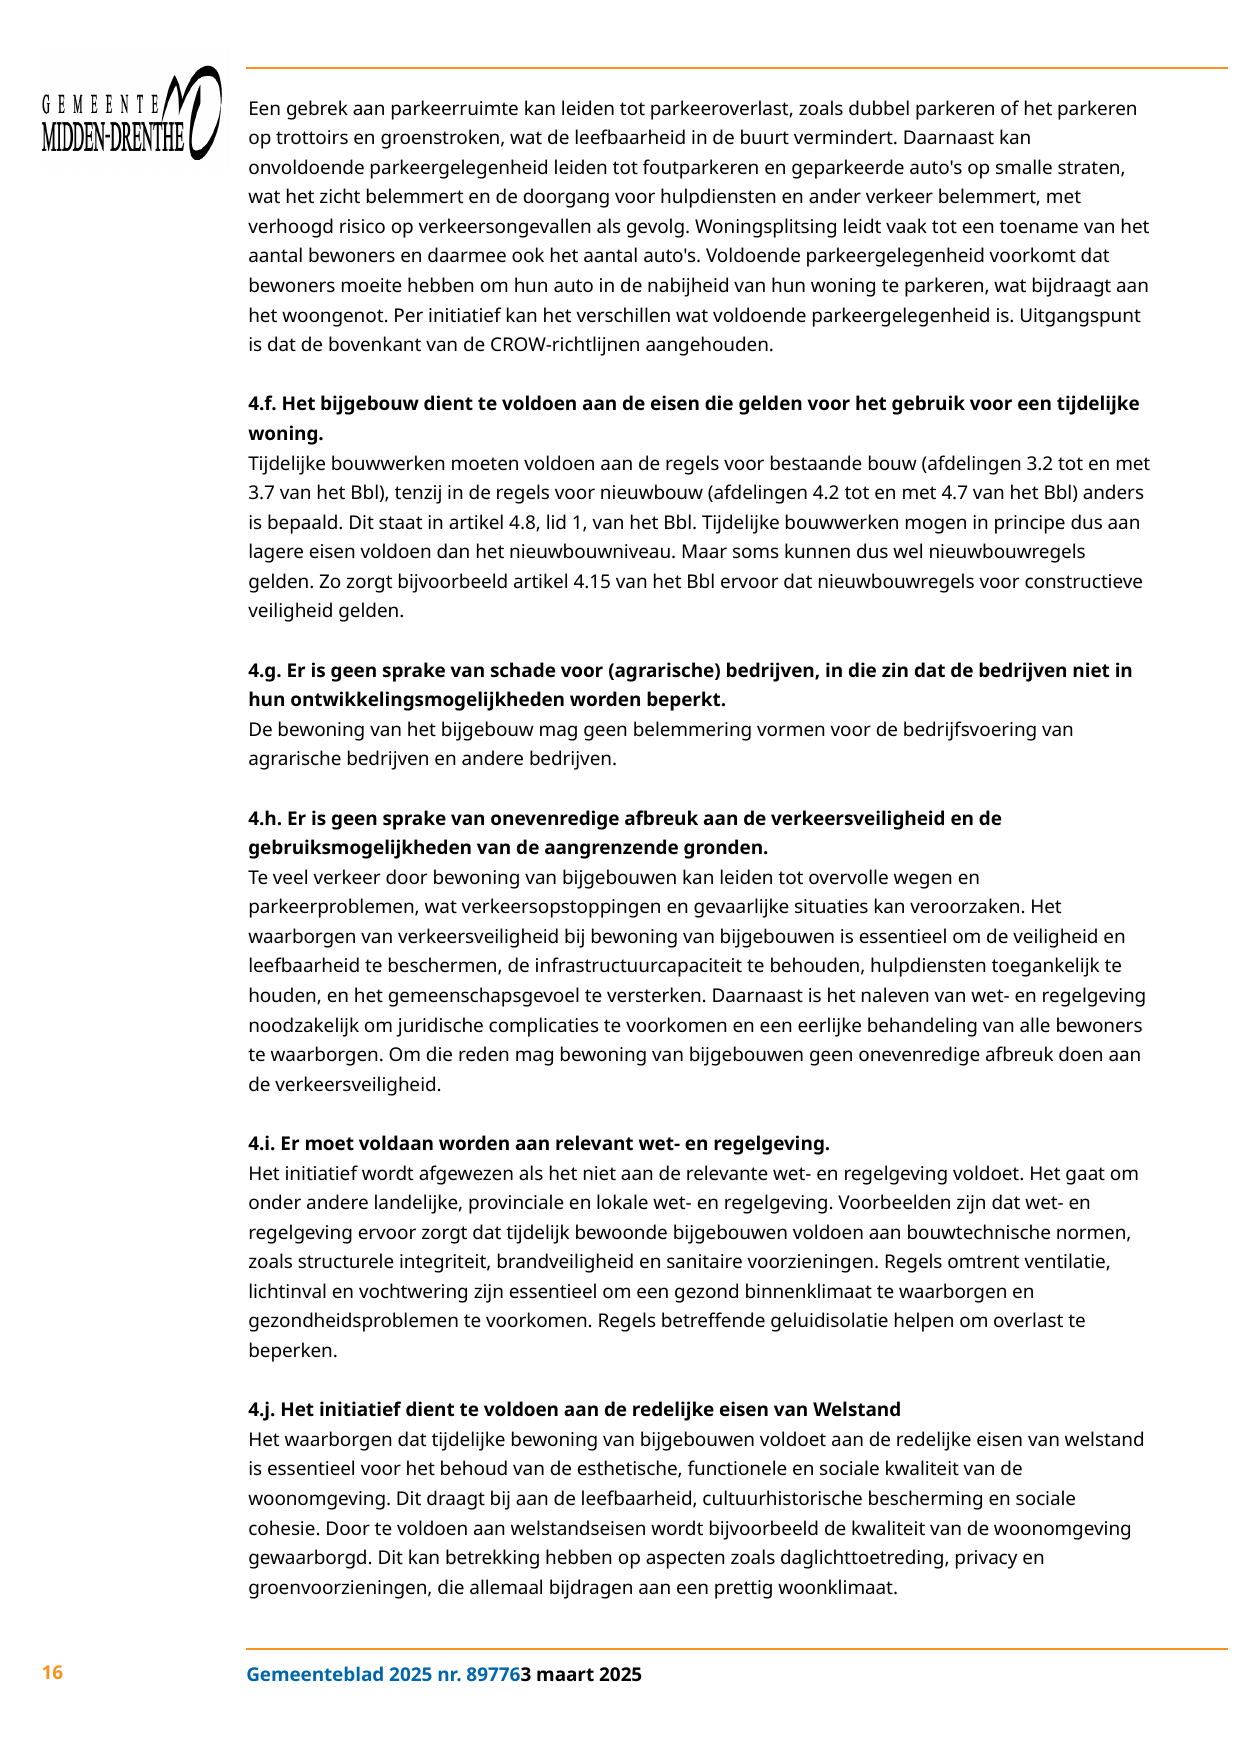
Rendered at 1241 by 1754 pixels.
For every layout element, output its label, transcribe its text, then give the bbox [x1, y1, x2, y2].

text De bewoning van het bijgebouw mag geen belemmering vormen voor de bedrijfsvoering van agrarische bedrijven en andere bedrijven. [248, 716, 1152, 771]
text Het initiatief wordt afgewezen als het niet aan de relevante wet- en regelgeving voldoet. Het gaat om onder andere landelijke, provinciale en lokale wet- en regelgeving. Voorbeelden zijn dat wet- en regelgeving ervoor zorgt dat tijdelijk bewoonde bijgebouwen voldoen aan bouwtechnische normen, zoals structurele integriteit, brandveiligheid en sanitaire voorzieningen. Regels omtrent ventilatie, lichtinval en vochtwering zijn essentieel om een gezond binnenklimaat te waarborgen en gezondheidsproblemen te voorkomen. Regels betreffende geluidisolatie helpen om overlast te beperken. [248, 1160, 1152, 1363]
text Tijdelijke bouwwerken moeten voldoen aan de regels voor bestaande bouw (afdelingen 3.2 tot en met 3.7 van het Bbl), tenzij in de regels voor nieuwbouw (afdelingen 4.2 tot en met 4.7 van het Bbl) anders is bepaald. Dit staat in artikel 4.8, lid 1, van het Bbl. Tijdelijke bouwwerken mogen in principe dus aan lagere eisen voldoen dan het nieuwbouwniveau. Maar soms kunnen dus wel nieuwbouwregels gelden. Zo zorgt bijvoorbeeld artikel 4.15 van het Bbl ervoor dat nieuwbouwregels voor constructieve veiligheid gelden. [248, 450, 1152, 623]
picture [41, 47, 231, 172]
text 4.g. Er is geen sprake van schade voor (agrarische) bedrijven, in die zin dat de bedrijven niet in hun ontwikkelingsmogelijkheden worden beperkt. [248, 657, 1152, 712]
text 4.j. Het initiatief dient te voldoen aan de redelijke eisen van Welstand [248, 1396, 1152, 1422]
text Te veel verkeer door bewoning van bijgebouwen kan leiden tot overvolle wegen en parkeerproblemen, wat verkeersopstoppingen en gevaarlijke situaties kan veroorzaken. Het waarborgen van verkeersveiligheid bij bewoning van bijgebouwen is essentieel om de veiligheid en leefbaarheid te beschermen, de infrastructuurcapaciteit te behouden, hulpdiensten toegankelijk te houden, en het gemeenschapsgevoel te versterken. Daarnaast is het naleven van wet- en regelgeving noodzakelijk om juridische complicaties te voorkomen en een eerlijke behandeling van alle bewoners te waarborgen. Om die reden mag bewoning van bijgebouwen geen onevenredige afbreuk doen aan de verkeersveiligheid. [248, 864, 1152, 1097]
text 4.h. Er is geen sprake van onevenredige afbreuk aan de verkeersveiligheid en de gebruiksmogelijkheden van de aangrenzende gronden. [248, 805, 1152, 860]
text Een gebrek aan parkeerruimte kan leiden tot parkeeroverlast, zoals dubbel parkeren of het parkeren op trottoirs en groenstroken, wat de leefbaarheid in de buurt vermindert. Daarnaast kan onvoldoende parkeergelegenheid leiden tot foutparkeren en geparkeerde auto's op smalle straten, wat het zicht belemmert en de doorgang voor hulpdiensten en ander verkeer belemmert, met verhoogd risico op verkeersongevallen als gevolg. Woningsplitsing leidt vaak tot een toename van het aantal bewoners en daarmee ook het aantal auto's. Voldoende parkeergelegenheid voorkomt dat bewoners moeite hebben om hun auto in de nabijheid van hun woning te parkeren, wat bijdraagt aan het woongenot. Per initiatief kan het verschillen wat voldoende parkeergelegenheid is. Uitgangspunt is dat de bovenkant van de CROW-richtlijnen aangehouden. [248, 95, 1152, 357]
text Het waarborgen dat tijdelijke bewoning van bijgebouwen voldoet aan de redelijke eisen van welstand is essentieel voor het behoud van de esthetische, functionele en sociale kwaliteit van de woonomgeving. Dit draagt bij aan de leefbaarheid, cultuurhistorische bescherming en sociale cohesie. Door te voldoen aan welstandseisen wordt bijvoorbeeld de kwaliteit van de woonomgeving gewaarborgd. Dit kan betrekking hebben op aspecten zoals daglichttoetreding, privacy en groenvoorzieningen, die allemaal bijdragen aan een prettig woonklimaat. [248, 1426, 1152, 1600]
text 4.i. Er moet voldaan worden aan relevant wet- en regelgeving. [248, 1130, 1152, 1156]
text 4.f. Het bijgebouw dient te voldoen aan de eisen die gelden voor het gebruik voor een tijdelijke woning. [248, 391, 1152, 446]
